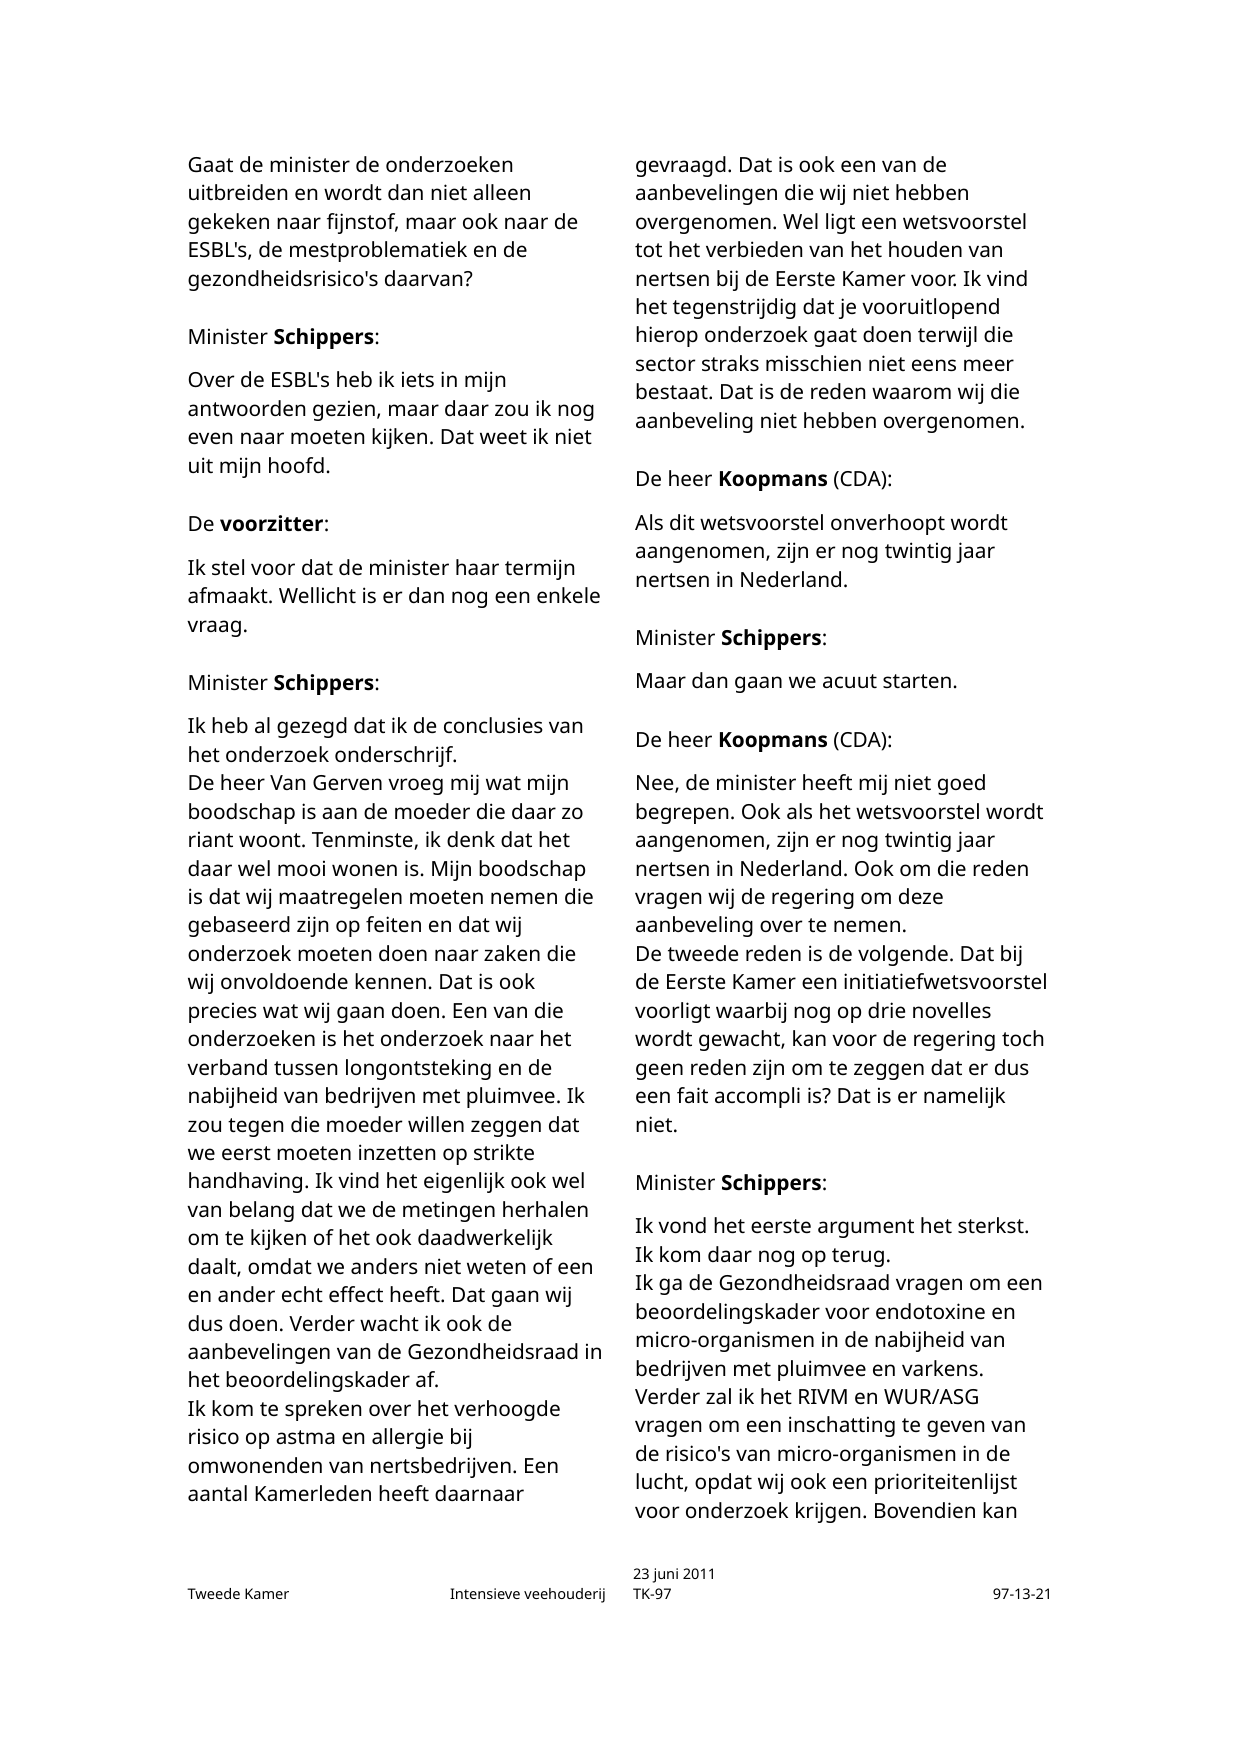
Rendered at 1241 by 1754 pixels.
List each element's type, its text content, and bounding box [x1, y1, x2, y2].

text gevraagd. Dat is ook een van de aanbevelingen die wij niet hebben overgenomen. Wel ligt een wetsvoorstel tot het verbieden van het houden van nertsen bij de Eerste Kamer voor. Ik vind het tegenstrijdig dat je vooruitlopend hierop onderzoek gaat doen terwijl die sector straks misschien niet eens meer bestaat. Dat is de reden waarom wij die aanbeveling niet hebben overgenomen. [635, 150, 1053, 434]
text De voorzitter: [187, 509, 605, 538]
text De heer Koopmans (CDA): [635, 464, 1053, 493]
text Minister Schippers: [187, 322, 605, 351]
text Ik ga de Gezondheidsraad vragen om een beoordelingskader voor endotoxine en micro-organismen in de nabijheid van bedrijven met pluimvee en varkens. Verder zal ik het RIVM en WUR/ASG vragen om een inschatting te geven van de risico's van micro-organismen in de lucht, opdat wij ook een prioriteitenlijst voor onderzoek krijgen. Bovendien kan [635, 1268, 1053, 1524]
text De heer Koopmans (CDA): [635, 725, 1053, 753]
text Ik heb al gezegd dat ik de conclusies van het onderzoek onderschrijf. [187, 712, 605, 768]
text Als dit wetsvoorstel onverhoopt wordt aangenomen, zijn er nog twintig jaar nertsen in Nederland. [635, 508, 1053, 593]
text Over de ESBL's heb ik iets in mijn antwoorden gezien, maar daar zou ik nog even naar moeten kijken. Dat weet ik niet uit mijn hoofd. [187, 366, 605, 479]
text Nee, de minister heeft mij niet goed begrepen. Ook als het wetsvoorstel wordt aangenomen, zijn er nog twintig jaar nertsen in Nederland. Ook om die reden vragen wij de regering om deze aanbeveling over te nemen. [635, 768, 1053, 939]
text De heer Van Gerven vroeg mij wat mijn boodschap is aan de moeder die daar zo riant woont. Tenminste, ik denk dat het daar wel mooi wonen is. Mijn boodschap is dat wij maatregelen moeten nemen die gebaseerd zijn op feiten en dat wij onderzoek moeten doen naar zaken die wij onvoldoende kennen. Dat is ook precies wat wij gaan doen. Een van die onderzoeken is het onderzoek naar het verband tussen longontsteking en de nabijheid van bedrijven met pluimvee. Ik zou tegen die moeder willen zeggen dat we eerst moeten inzetten op strikte handhaving. Ik vind het eigenlijk ook wel van belang dat we de metingen herhalen om te kijken of het ook daadwerkelijk daalt, omdat we anders niet weten of een en ander echt effect heeft. Dat gaan wij dus doen. Verder wacht ik ook de aanbevelingen van de Gezondheidsraad in het beoordelingskader af. [187, 768, 605, 1394]
text Gaat de minister de onderzoeken uitbreiden en wordt dan niet alleen gekeken naar fijnstof, maar ook naar de ESBL's, de mestproblematiek en de gezondheidsrisico's daarvan? [187, 150, 605, 292]
text Minister Schippers: [635, 623, 1053, 652]
text Minister Schippers: [187, 668, 605, 697]
text Ik vond het eerste argument het sterkst. Ik kom daar nog op terug. [635, 1212, 1053, 1268]
text Maar dan gaan we acuut starten. [635, 667, 1053, 695]
text Minister Schippers: [635, 1168, 1053, 1197]
text Ik kom te spreken over het verhoogde risico op astma en allergie bij omwonenden van nertsbedrijven. Een aantal Kamerleden heeft daarnaar [187, 1394, 605, 1508]
text Ik stel voor dat de minister haar termijn afmaakt. Wellicht is er dan nog een enkele vraag. [187, 553, 605, 638]
text De tweede reden is de volgende. Dat bij de Eerste Kamer een initiatiefwetsvoorstel voorligt waarbij nog op drie novelles wordt gewacht, kan voor de regering toch geen reden zijn om te zeggen dat er dus een fait accompli is? Dat is er namelijk niet. [635, 939, 1053, 1138]
